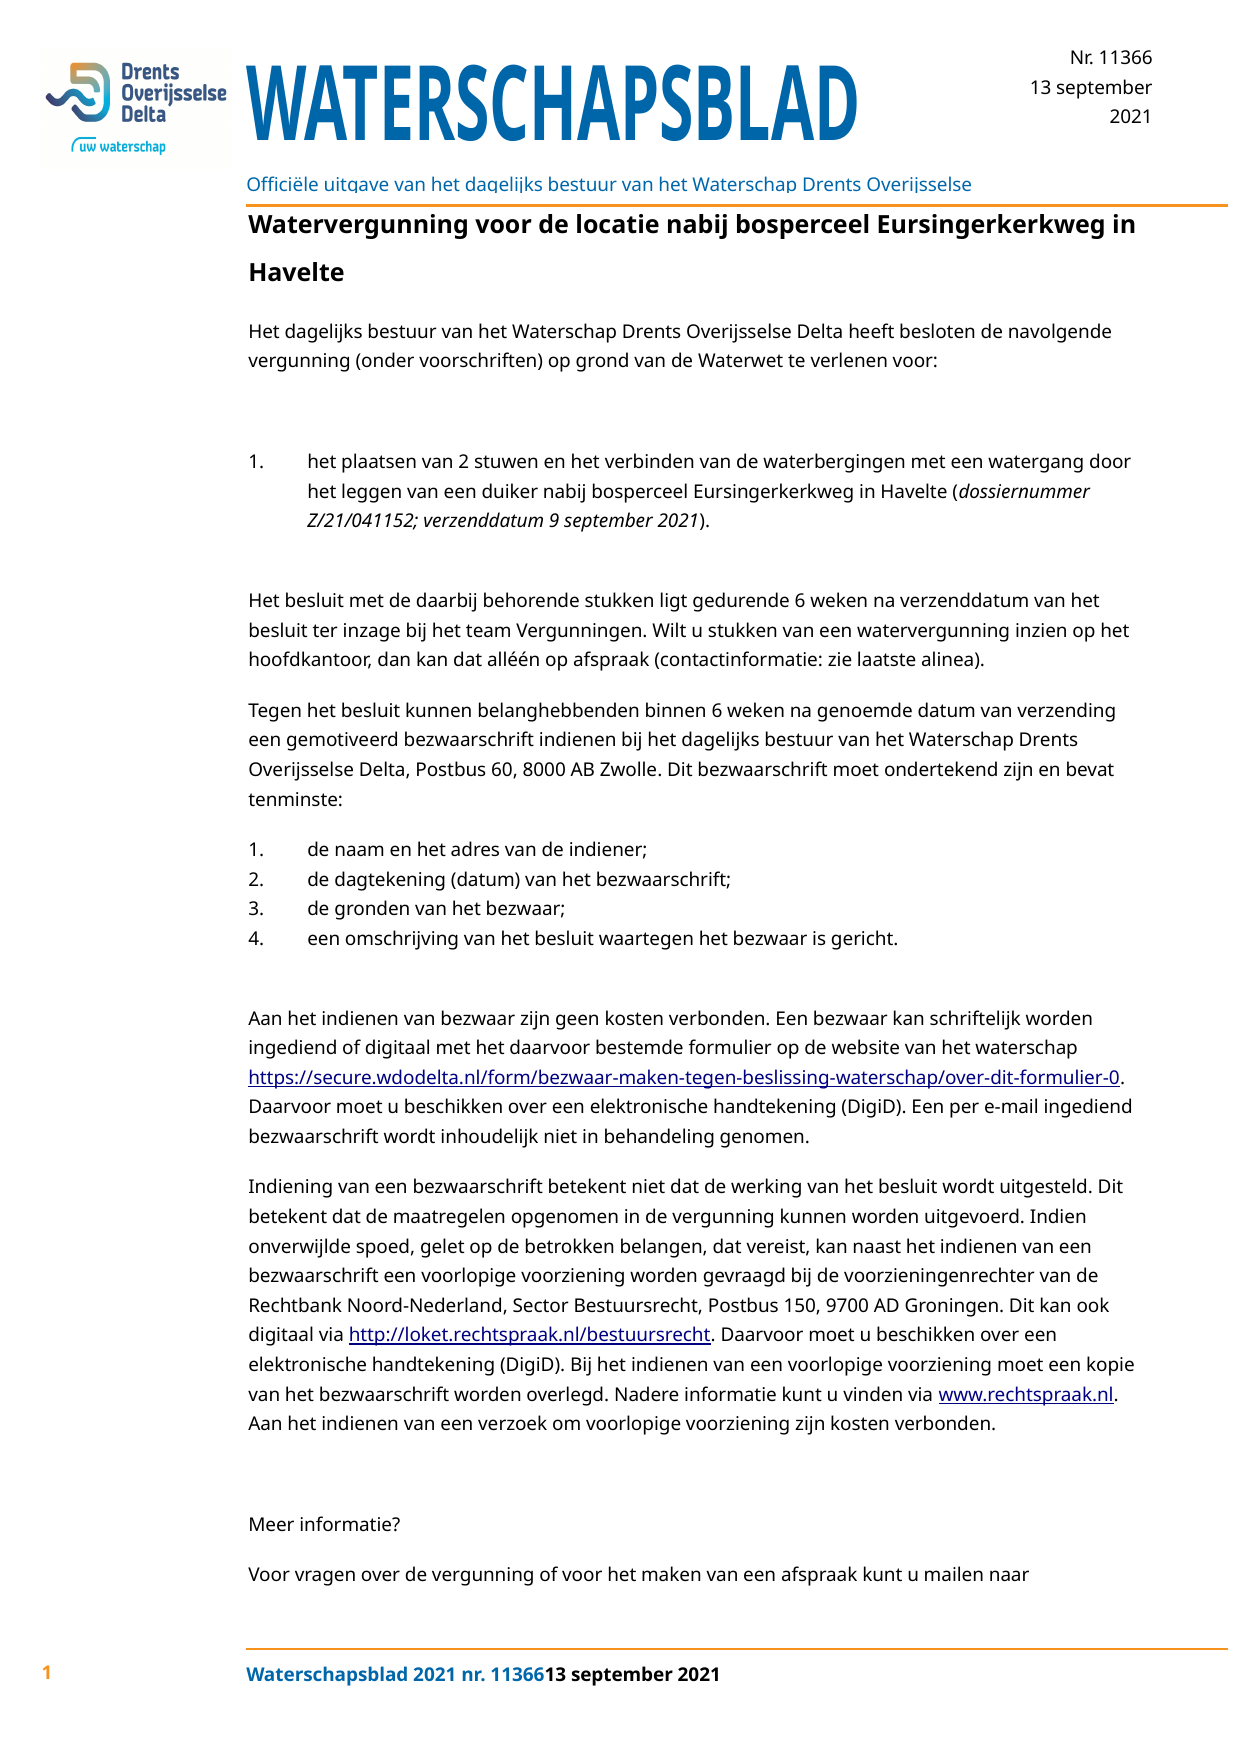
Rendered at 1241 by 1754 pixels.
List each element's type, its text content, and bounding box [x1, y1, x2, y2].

text Aan het indienen van bezwaar zijn geen kosten verbonden. Een bezwaar kan schriftelijk worden ingediend of digitaal met het daarvoor bestemde formulier op de website van het waterschap https://secure.wdodelta.nl/form/bezwaar-maken-tegen-beslissing-waterschap/over-dit-formulier-0. Daarvoor moet u beschikken over een elektronische handtekening (DigiD). Een per e-mail ingediend bezwaarschrift wordt inhoudelijk niet in behandeling genomen. [248, 1005, 1152, 1149]
picture [41, 47, 231, 172]
text Voor vragen over de vergunning of voor het maken van een afspraak kunt u mailen naar [248, 1562, 1152, 1587]
list het plaatsen van 2 stuwen en het verbinden van de waterbergingen met een watergang door het leggen van een duiker nabij bosperceel Eursingerkerkweg in Havelte (dossiernummer Z/21/041152; verzenddatum 9 september 2021). [248, 448, 1152, 533]
text Het dagelijks bestuur van het Waterschap Drents Overijsselse Delta heeft besloten de navolgende vergunning (onder voorschriften) op grond van de Waterwet te verlenen voor: [248, 318, 1152, 373]
list de naam en het adres van de indiener; [248, 836, 1152, 862]
list een omschrijving van het besluit waartegen het bezwaar is gericht. [248, 925, 1152, 951]
text Indiening van een bezwaarschrift betekent niet dat de werking van het besluit wordt uitgesteld. Dit betekent dat de maatregelen opgenomen in de vergunning kunnen worden uitgevoerd. Indien onverwijlde spoed, gelet op de betrokken belangen, dat vereist, kan naast het indienen van een bezwaarschrift een voorlopige voorziening worden gevraagd bij de voorzieningenrechter van de Rechtbank Noord-Nederland, Sector Bestuursrecht, Postbus 150, 9700 AD Groningen. Dit kan ook digitaal via http://loket.rechtspraak.nl/bestuursrecht. Daarvoor moet u beschikken over een elektronische handtekening (DigiD). Bij het indienen van een voorlopige voorziening moet een kopie van het bezwaarschrift worden overlegd. Nadere informatie kunt u vinden via www.rechtspraak.nl. Aan het indienen van een verzoek om voorlopige voorziening zijn kosten verbonden. [248, 1174, 1152, 1436]
text Meer informatie? [248, 1511, 1152, 1537]
text Tegen het besluit kunnen belanghebbenden binnen 6 weken na genoemde datum van verzending een gemotiveerd bezwaarschrift indienen bij het dagelijks bestuur van het Waterschap Drents Overijsselse Delta, Postbus 60, 8000 AB Zwolle. Dit bezwaarschrift moet ondertekend zijn en bevat tenminste: [248, 697, 1152, 812]
text Watervergunning voor de locatie nabij bosperceel Eursingerkerkweg in Havelte [248, 207, 1152, 288]
list de dagtekening (datum) van het bezwaarschrift; [248, 866, 1152, 892]
list de gronden van het bezwaar; [248, 895, 1152, 921]
text Het besluit met de daarbij behorende stukken ligt gedurende 6 weken na verzenddatum van het besluit ter inzage bij het team Vergunningen. Wilt u stukken van een watervergunning inzien op het hoofdkantoor, dan kan dat alléén op afspraak (contactinformatie: zie laatste alinea). [248, 587, 1152, 672]
